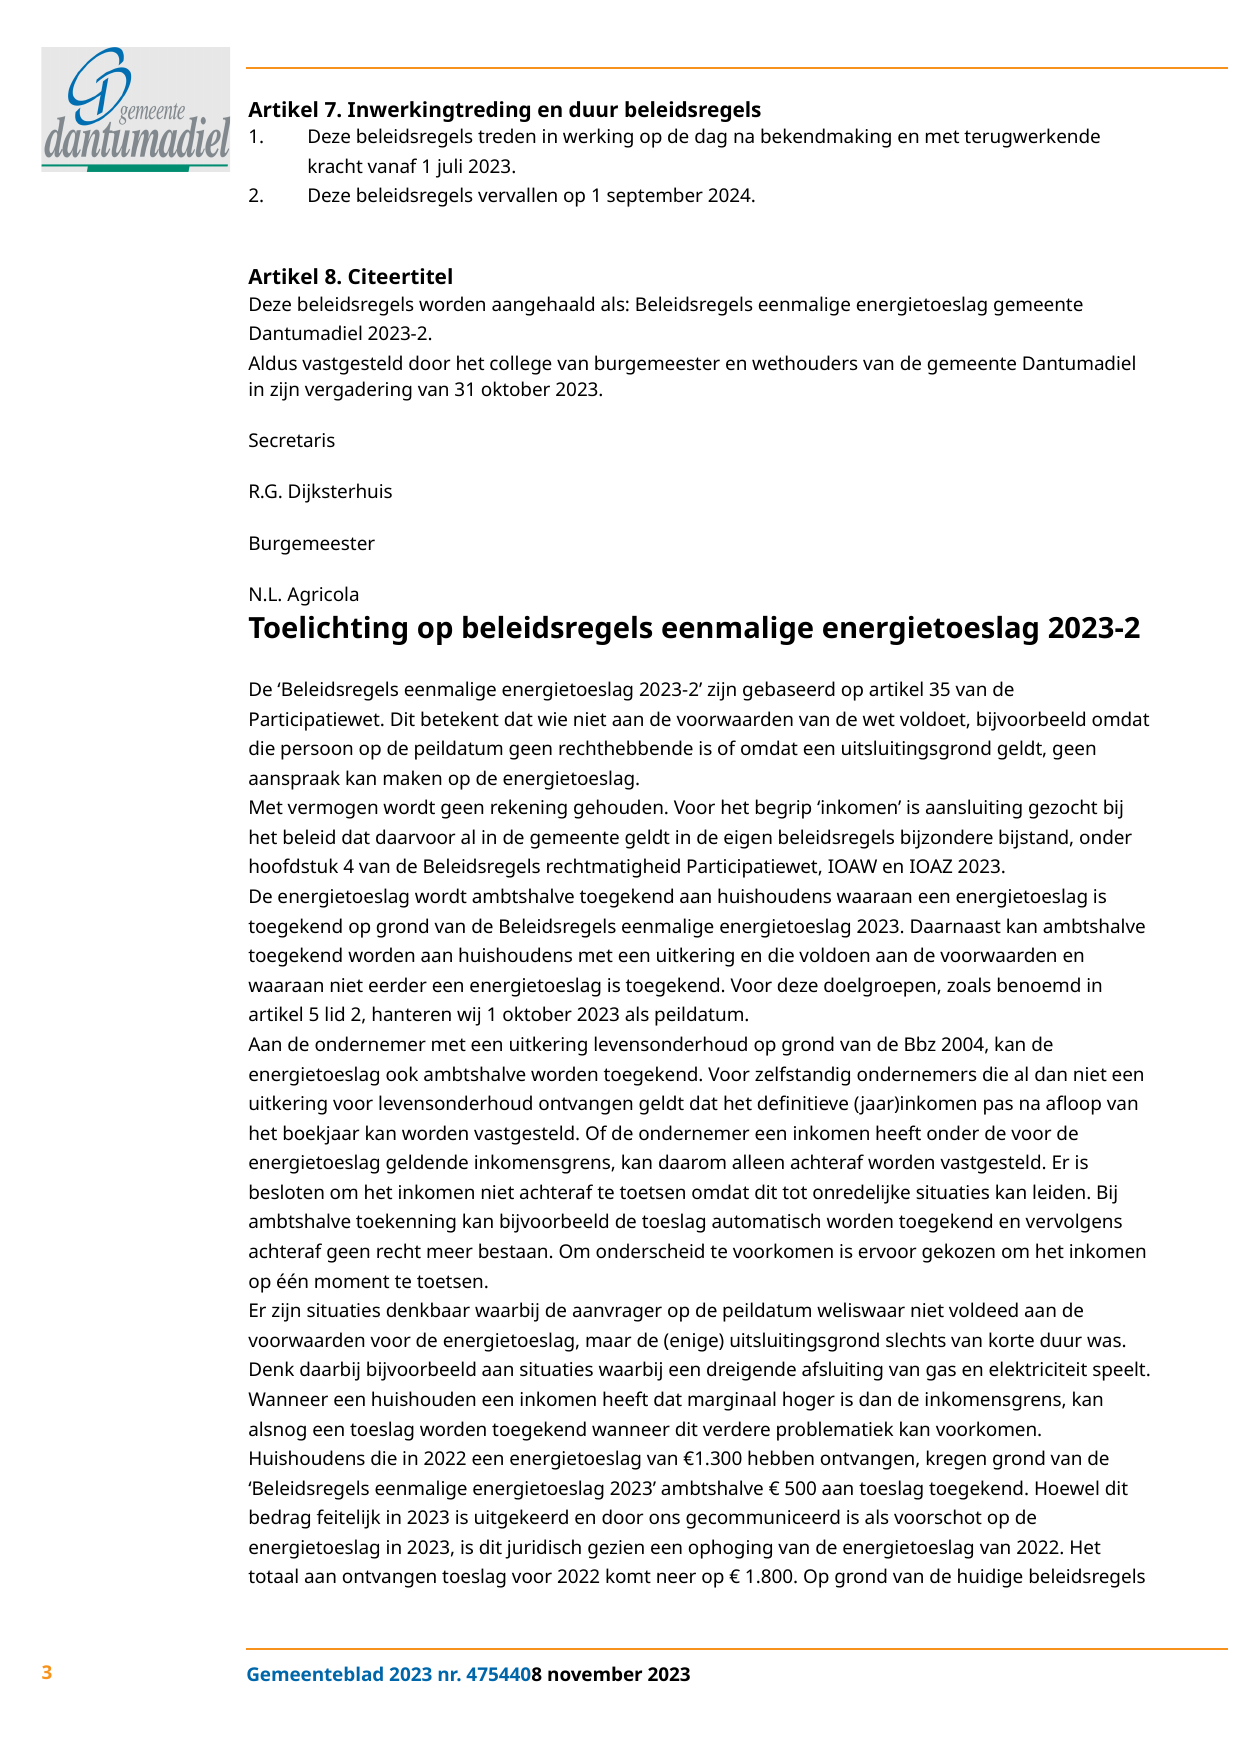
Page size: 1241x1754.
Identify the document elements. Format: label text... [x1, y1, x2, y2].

list Deze beleidsregels vervallen op 1 september 2024. [248, 182, 1152, 208]
text Aldus vastgesteld door het college van burgemeester en wethouders van de gemeente Dantumadiel in zijn vergadering van 31 oktober 2023. [248, 350, 1152, 401]
text Met vermogen wordt geen rekening gehouden. Voor het begrip ‘inkomen’ is aansluiting gezocht bij het beleid dat daarvoor al in de gemeente geldt in de eigen beleidsregels bijzondere bijstand, onder hoofdstuk 4 van de Beleidsregels rechtmatigheid Participatiewet, IOAW en IOAZ 2023. [248, 794, 1152, 879]
text Burgemeester [248, 530, 1152, 556]
text De ‘Beleidsregels eenmalige energietoeslag 2023-2’ zijn gebaseerd op artikel 35 van de Participatiewet. Dit betekent dat wie niet aan de voorwaarden van de wet voldoet, bijvoorbeeld omdat die persoon op de peildatum geen rechthebbende is of omdat een uitsluitingsgrond geldt, geen aanspraak kan maken op de energietoeslag. [248, 676, 1152, 791]
text Er zijn situaties denkbaar waarbij de aanvrager op de peildatum weliswaar niet voldeed aan de voorwaarden voor de energietoeslag, maar de (enige) uitsluitingsgrond slechts van korte duur was. Denk daarbij bijvoorbeeld aan situaties waarbij een dreigende afsluiting van gas en elektriciteit speelt. Wanneer een huishouden een inkomen heeft dat marginaal hoger is dan de inkomensgrens, kan alsnog een toeslag worden toegekend wanneer dit verdere problematiek kan voorkomen. [248, 1297, 1152, 1441]
text Deze beleidsregels worden aangehaald als: Beleidsregels eenmalige energietoeslag gemeente Dantumadiel 2023-2. [248, 291, 1152, 346]
text Aan de ondernemer met een uitkering levensonderhoud op grond van de Bbz 2004, kan de energietoeslag ook ambtshalve worden toegekend. Voor zelfstandig ondernemers die al dan niet een uitkering voor levensonderhoud ontvangen geldt dat het definitieve (jaar)inkomen pas na afloop van het boekjaar kan worden vastgesteld. Of de ondernemer een inkomen heeft onder de voor de energietoeslag geldende inkomensgrens, kan daarom alleen achteraf worden vastgesteld. Er is besloten om het inkomen niet achteraf te toetsen omdat dit tot onredelijke situaties kan leiden. Bij ambtshalve toekenning kan bijvoorbeeld de toeslag automatisch worden toegekend en vervolgens achteraf geen recht meer bestaan. Om onderscheid te voorkomen is ervoor gekozen om het inkomen op één moment te toetsen. [248, 1031, 1152, 1293]
text R.G. Dijksterhuis [248, 479, 1152, 504]
text Toelichting op beleidsregels eenmalige energietoeslag 2023-2 [248, 607, 1152, 647]
text De energietoeslag wordt ambtshalve toegekend aan huishoudens waaraan een energietoeslag is toegekend op grond van de Beleidsregels eenmalige energietoeslag 2023. Daarnaast kan ambtshalve toegekend worden aan huishoudens met een uitkering en die voldoen aan de voorwaarden en waaraan niet eerder een energietoeslag is toegekend. Voor deze doelgroepen, zoals benoemd in artikel 5 lid 2, hanteren wij 1 oktober 2023 als peildatum. [248, 883, 1152, 1027]
list Deze beleidsregels treden in werking op de dag na bekendmaking en met terugwerkende kracht vanaf 1 juli 2023. [248, 123, 1152, 178]
picture [41, 47, 231, 172]
text Secretaris [248, 427, 1152, 453]
text N.L. Agricola [248, 582, 1152, 607]
text Artikel 7. Inwerkingtreding en duur beleidsregels [248, 95, 1152, 123]
text Artikel 8. Citeertitel [248, 262, 1152, 291]
text Huishoudens die in 2022 een energietoeslag van €1.300 hebben ontvangen, kregen grond van de ‘Beleidsregels eenmalige energietoeslag 2023’ ambtshalve € 500 aan toeslag toegekend. Hoewel dit bedrag feitelijk in 2023 is uitgekeerd en door ons gecommuniceerd is als voorschot op de energietoeslag in 2023, is dit juridisch gezien een ophoging van de energietoeslag van 2022. Het totaal aan ontvangen toeslag voor 2022 komt neer op € 1.800. Op grond van de huidige beleidsregels [248, 1445, 1152, 1589]
